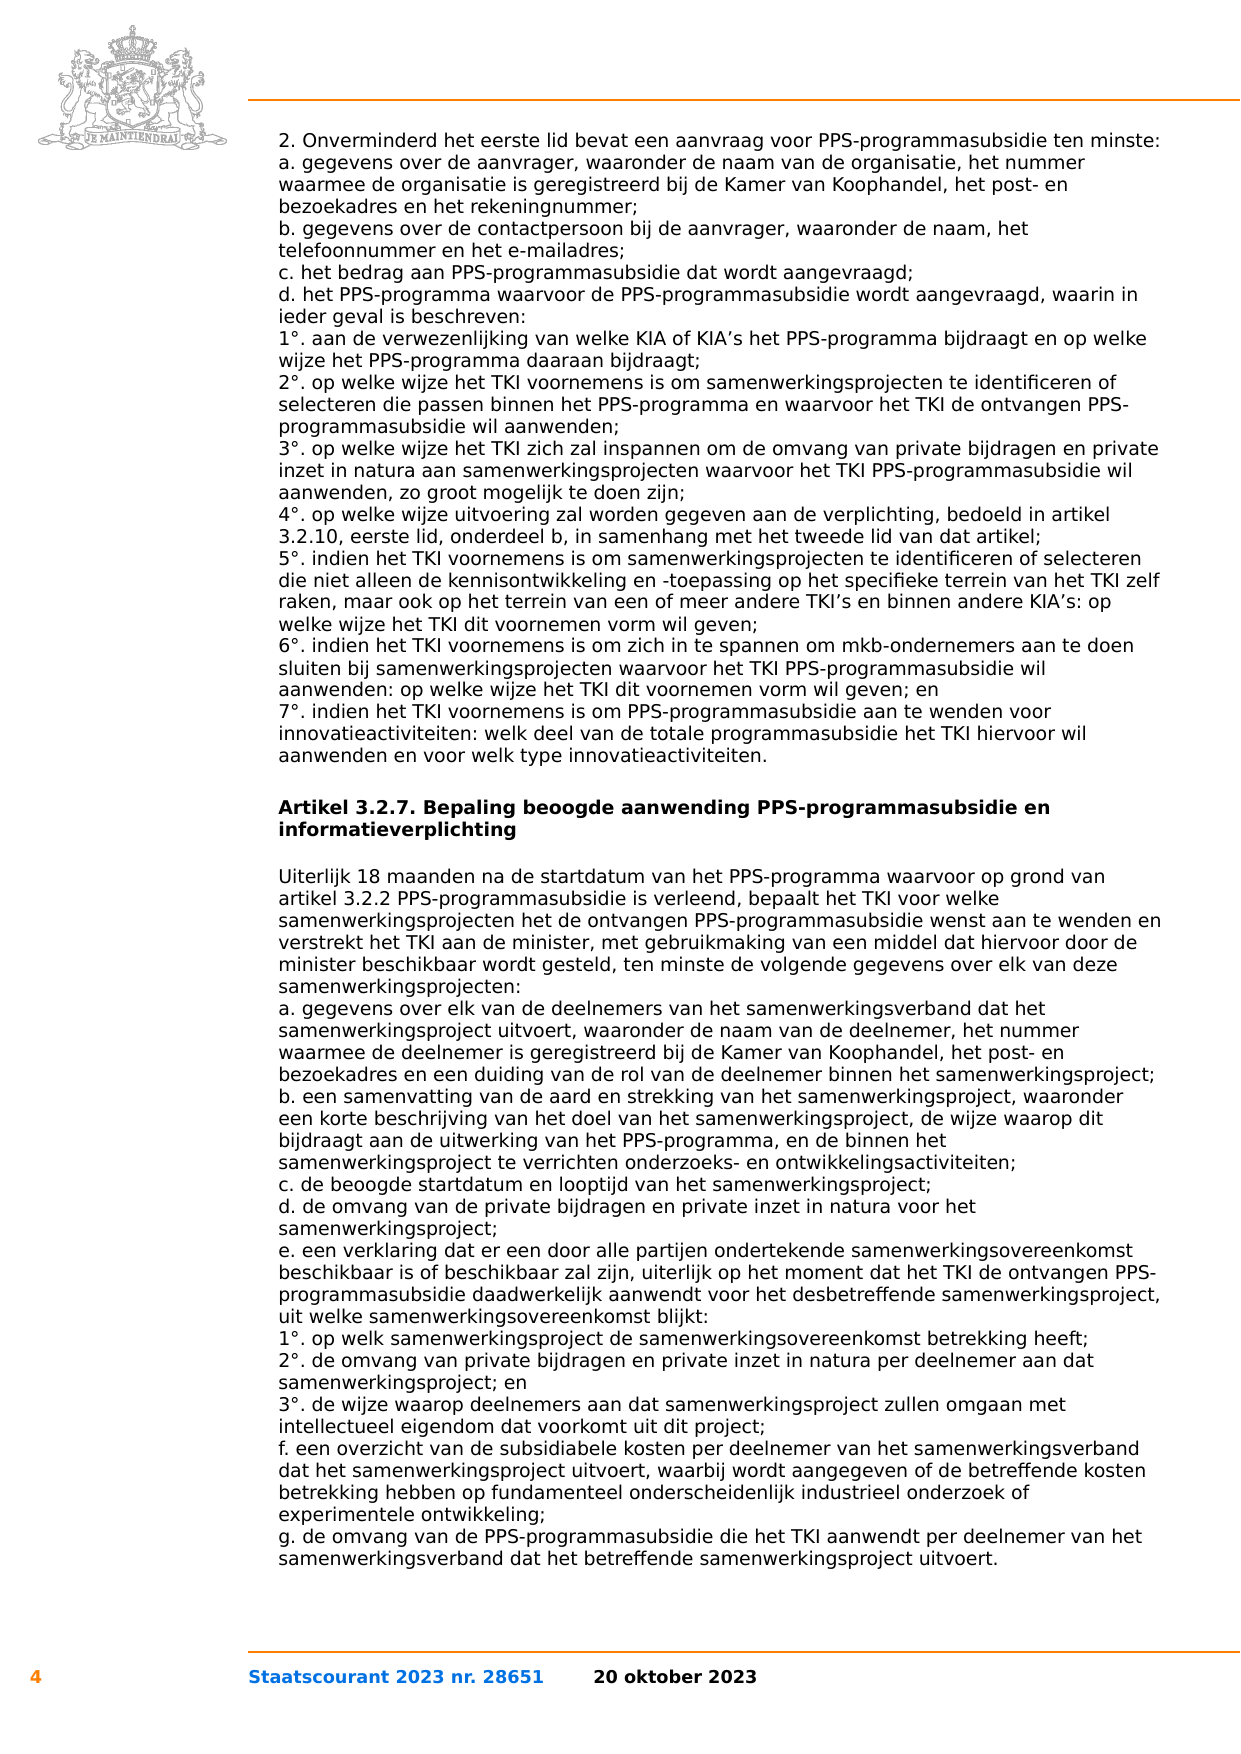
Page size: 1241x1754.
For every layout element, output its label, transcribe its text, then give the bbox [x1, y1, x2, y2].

text 6°. indien het TKI voornemens is om zich in te spannen om mkb-ondernemers aan te doen sluiten bij samenwerkingsprojecten waarvoor het TKI PPS-programmasubsidie wil aanwenden: op welke wijze het TKI dit voornemen vorm wil geven; en [278, 635, 1163, 701]
text a. gegevens over elk van de deelnemers van het samenwerkingsverband dat het samenwerkingsproject uitvoert, waaronder de naam van de deelnemer, het nummer waarmee de deelnemer is geregistreerd bij de Kamer van Koophandel, het post- en bezoekadres en een duiding van de rol van de deelnemer binnen het samenwerkingsproject; [278, 998, 1163, 1086]
text 2°. de omvang van private bijdragen en private inzet in natura per deelnemer aan dat samenwerkingsproject; en [278, 1350, 1163, 1394]
text 1°. aan de verwezenlijking van welke KIA of KIA’s het PPS-programma bijdraagt en op welke wijze het PPS-programma daaraan bijdraagt; [278, 328, 1163, 372]
text e. een verklaring dat er een door alle partijen ondertekende samenwerkingsovereenkomst beschikbaar is of beschikbaar zal zijn, uiterlijk op het moment dat het TKI de ontvangen PPS-programmasubsidie daadwerkelijk aanwendt voor het desbetreffende samenwerkingsproject, uit welke samenwerkingsovereenkomst blijkt: [278, 1240, 1163, 1328]
text 3°. op welke wijze het TKI zich zal inspannen om de omvang van private bijdragen en private inzet in natura aan samenwerkingsprojecten waarvoor het TKI PPS-programmasubsidie wil aanwenden, zo groot mogelijk te doen zijn; [278, 438, 1163, 503]
text b. een samenvatting van de aard en strekking van het samenwerkingsproject, waaronder een korte beschrijving van het doel van het samenwerkingsproject, de wijze waarop dit bijdraagt aan de uitwerking van het PPS-programma, en de binnen het samenwerkingsproject te verrichten onderzoeks- en ontwikkelingsactiviteiten; [278, 1086, 1163, 1174]
text b. gegevens over de contactpersoon bij de aanvrager, waaronder de naam, het telefoonnummer en het e-mailadres; [278, 218, 1163, 262]
text a. gegevens over de aanvrager, waaronder de naam van de organisatie, het nummer waarmee de organisatie is geregistreerd bij de Kamer van Koophandel, het post- en bezoekadres en het rekeningnummer; [278, 152, 1163, 218]
picture [38, 25, 227, 150]
text f. een overzicht van de subsidiabele kosten per deelnemer van het samenwerkingsverband dat het samenwerkingsproject uitvoert, waarbij wordt aangegeven of de betreffende kosten betrekking hebben op fundamenteel onderscheidenlijk industrieel onderzoek of experimentele ontwikkeling; [278, 1438, 1163, 1526]
text c. de beoogde startdatum en looptijd van het samenwerkingsproject; [278, 1174, 1163, 1196]
text d. het PPS-programma waarvoor de PPS-programmasubsidie wordt aangevraagd, waarin in ieder geval is beschreven: [278, 284, 1163, 328]
text 5°. indien het TKI voornemens is om samenwerkingsprojecten te identificeren of selecteren die niet alleen de kennisontwikkeling en -toepassing op het specifieke terrein van het TKI zelf raken, maar ook op het terrein van een of meer andere TKI’s en binnen andere KIA’s: op welke wijze het TKI dit voornemen vorm wil geven; [278, 547, 1163, 635]
text 2. Onverminderd het eerste lid bevat een aanvraag voor PPS-programmasubsidie ten minste: [278, 130, 1163, 152]
text 1°. op welk samenwerkingsproject de samenwerkingsovereenkomst betrekking heeft; [278, 1328, 1163, 1350]
text d. de omvang van de private bijdragen en private inzet in natura voor het samenwerkingsproject; [278, 1196, 1163, 1240]
text 4°. op welke wijze uitvoering zal worden gegeven aan de verplichting, bedoeld in artikel 3.2.10, eerste lid, onderdeel b, in samenhang met het tweede lid van dat artikel; [278, 503, 1163, 547]
text 7°. indien het TKI voornemens is om PPS-programmasubsidie aan te wenden voor innovatieactiviteiten: welk deel van de totale programmasubsidie het TKI hiervoor wil aanwenden en voor welk type innovatieactiviteiten. [278, 701, 1163, 767]
text 2°. op welke wijze het TKI voornemens is om samenwerkingsprojecten te identificeren of selecteren die passen binnen het PPS-programma en waarvoor het TKI de ontvangen PPS-programmasubsidie wil aanwenden; [278, 372, 1163, 438]
text 3°. de wijze waarop deelnemers aan dat samenwerkingsproject zullen omgaan met intellectueel eigendom dat voorkomt uit dit project; [278, 1394, 1163, 1438]
text g. de omvang van de PPS-programmasubsidie die het TKI aanwendt per deelnemer van het samenwerkingsverband dat het betreffende samenwerkingsproject uitvoert. [278, 1526, 1163, 1569]
text c. het bedrag aan PPS-programmasubsidie dat wordt aangevraagd; [278, 262, 1163, 284]
subtitle Artikel 3.2.7. Bepaling beoogde aanwending PPS-programmasubsidie en informatieverplichting [278, 797, 1163, 841]
text Uiterlijk 18 maanden na de startdatum van het PPS-programma waarvoor op grond van artikel 3.2.2 PPS-programmasubsidie is verleend, bepaalt het TKI voor welke samenwerkingsprojecten het de ontvangen PPS-programmasubsidie wenst aan te wenden en verstrekt het TKI aan de minister, met gebruikmaking van een middel dat hiervoor door de minister beschikbaar wordt gesteld, ten minste de volgende gegevens over elk van deze samenwerkingsprojecten: [278, 866, 1163, 998]
